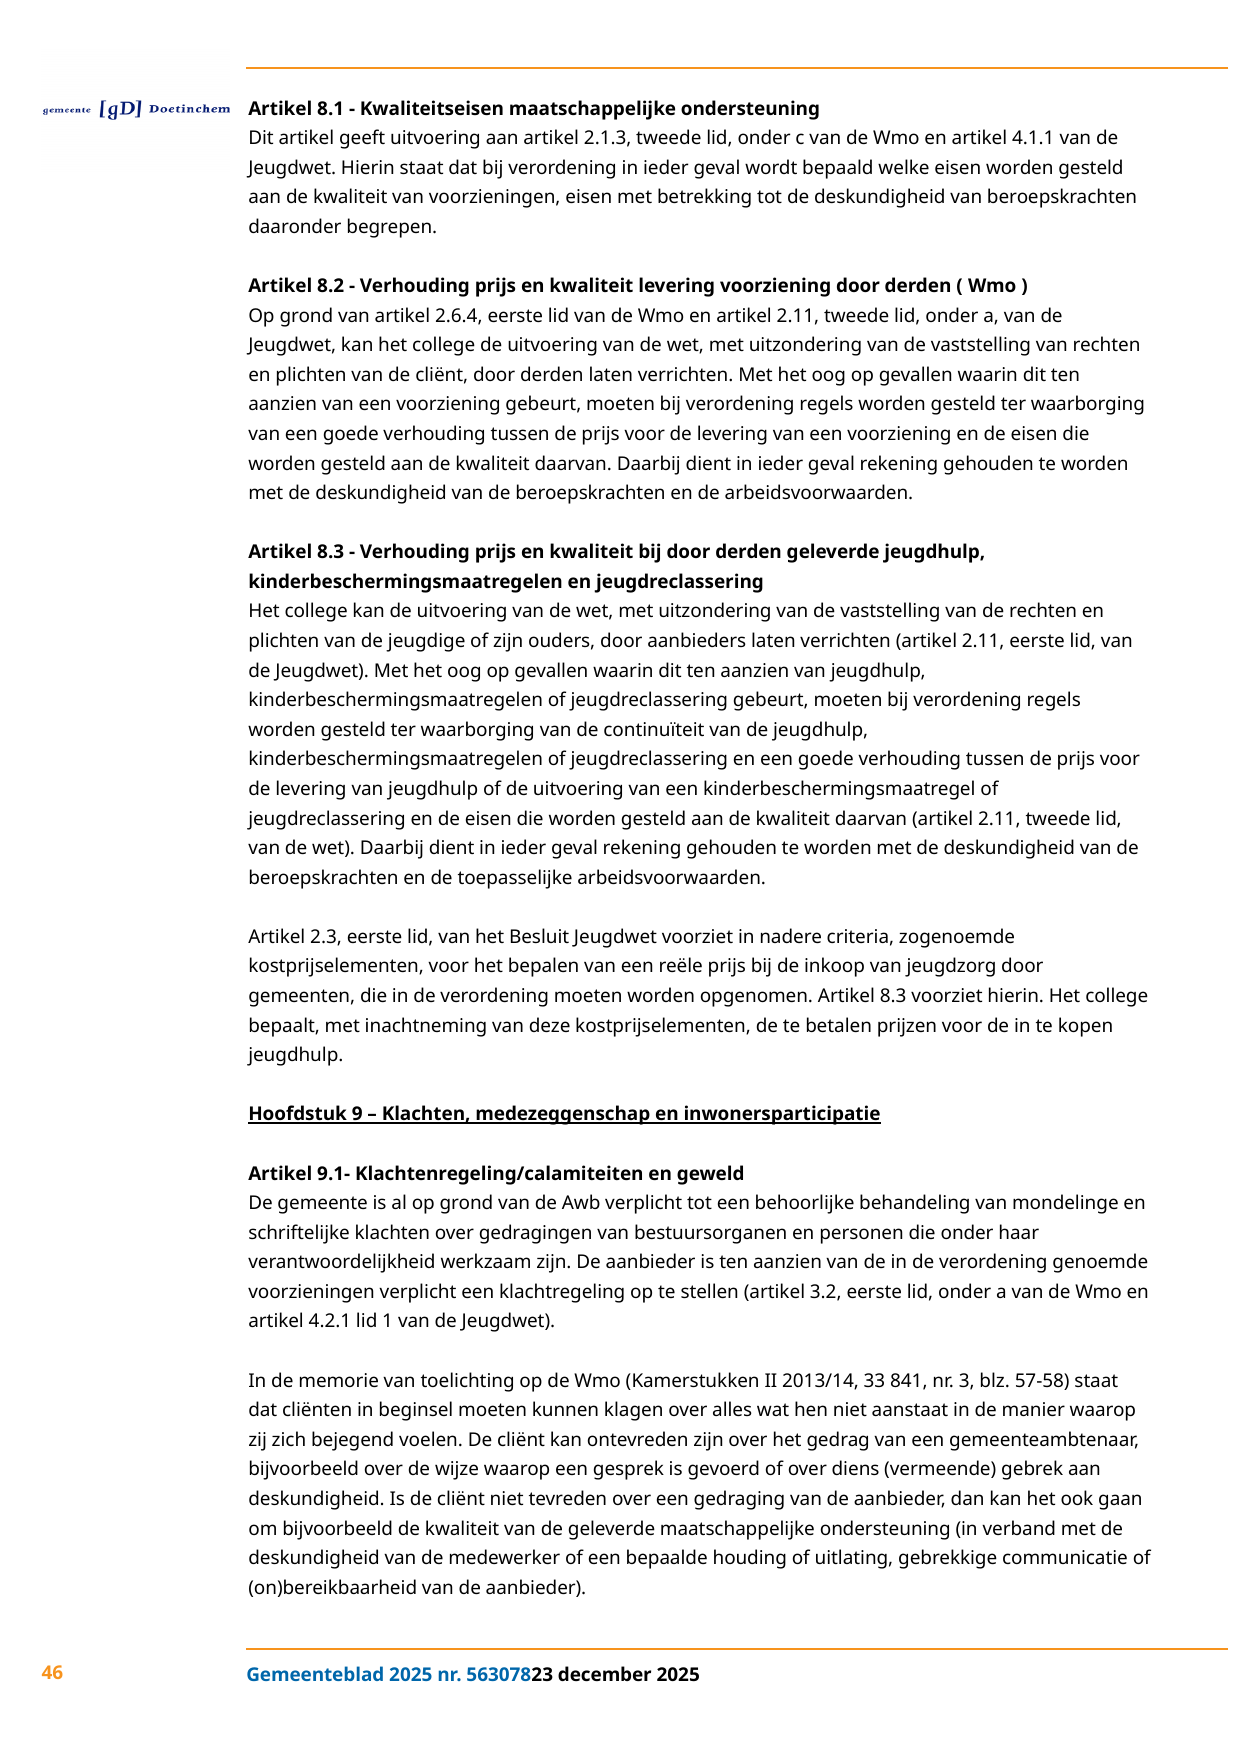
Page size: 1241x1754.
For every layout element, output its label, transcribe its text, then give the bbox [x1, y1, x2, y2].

text Dit artikel geeft uitvoering aan artikel 2.1.3, tweede lid, onder c van de Wmo en artikel 4.1.1 van de Jeugdwet. Hierin staat dat bij verordening in ieder geval wordt bepaald welke eisen worden gesteld aan de kwaliteit van voorzieningen, eisen met betrekking tot de deskundigheid van beroepskrachten daaronder begrepen. [248, 124, 1152, 239]
text Hoofdstuk 9 – Klachten, medezeggenschap en inwonersparticipatie [248, 1101, 1152, 1126]
text Het college kan de uitvoering van de wet, met uitzondering van de vaststelling van de rechten en plichten van de jeugdige of zijn ouders, door aanbieders laten verrichten (artikel 2.11, eerste lid, van de Jeugdwet). Met het oog op gevallen waarin dit ten aanzien van jeugdhulp, kinderbeschermingsmaatregelen of jeugdreclassering gebeurt, moeten bij verordening regels worden gesteld ter waarborging van de continuïteit van de jeugdhulp, kinderbeschermingsmaatregelen of jeugdreclassering en een goede verhouding tussen de prijs voor de levering van jeugdhulp of de uitvoering van een kinderbeschermingsmaatregel of jeugdreclassering en de eisen die worden gesteld aan de kwaliteit daarvan (artikel 2.11, tweede lid, van de wet). Daarbij dient in ieder geval rekening gehouden te worden met de deskundigheid van de beroepskrachten en de toepasselijke arbeidsvoorwaarden. [248, 598, 1152, 890]
text Artikel 9.1- Klachtenregeling/calamiteiten en geweld [248, 1160, 1152, 1186]
text Artikel 8.3 - Verhouding prijs en kwaliteit bij door derden geleverde jeugdhulp, kinderbeschermingsmaatregelen en jeugdreclassering [248, 538, 1152, 594]
text De gemeente is al op grond van de Awb verplicht tot een behoorlijke behandeling van mondelinge en schriftelijke klachten over gedragingen van bestuursorganen en personen die onder haar verantwoordelijkheid werkzaam zijn. De aanbieder is ten aanzien van de in de verordening genoemde voorzieningen verplicht een klachtregeling op te stellen (artikel 3.2, eerste lid, onder a van de Wmo en artikel 4.2.1 lid 1 van de Jeugdwet). [248, 1189, 1152, 1333]
picture [41, 47, 231, 172]
text Artikel 2.3, eerste lid, van het Besluit Jeugdwet voorziet in nadere criteria, zogenoemde kostprijselementen, voor het bepalen van een reële prijs bij de inkoop van jeugdzorg door gemeenten, die in de verordening moeten worden opgenomen. Artikel 8.3 voorziet hierin. Het college bepaalt, met inachtneming van deze kostprijselementen, de te betalen prijzen voor de in te kopen jeugdhulp. [248, 923, 1152, 1067]
text In de memorie van toelichting op de Wmo (Kamerstukken II 2013/14, 33 841, nr. 3, blz. 57-58) staat dat cliënten in beginsel moeten kunnen klagen over alles wat hen niet aanstaat in de manier waarop zij zich bejegend voelen. De cliënt kan ontevreden zijn over het gedrag van een gemeenteambtenaar, bijvoorbeeld over de wijze waarop een gesprek is gevoerd of over diens (vermeende) gebrek aan deskundigheid. Is de cliënt niet tevreden over een gedraging van de aanbieder, dan kan het ook gaan om bijvoorbeeld de kwaliteit van de geleverde maatschappelijke ondersteuning (in verband met de deskundigheid van de medewerker of een bepaalde houding of uitlating, gebrekkige communicatie of (on)bereikbaarheid van de aanbieder). [248, 1367, 1152, 1600]
text Artikel 8.2 - Verhouding prijs en kwaliteit levering voorziening door derden ( Wmo ) [248, 272, 1152, 298]
text Op grond van artikel 2.6.4, eerste lid van de Wmo en artikel 2.11, tweede lid, onder a, van de Jeugdwet, kan het college de uitvoering van de wet, met uitzondering van de vaststelling van rechten en plichten van de cliënt, door derden laten verrichten. Met het oog op gevallen waarin dit ten aanzien van een voorziening gebeurt, moeten bij verordening regels worden gesteld ter waarborging van een goede verhouding tussen de prijs voor de levering van een voorziening en de eisen die worden gesteld aan de kwaliteit daarvan. Daarbij dient in ieder geval rekening gehouden te worden met de deskundigheid van de beroepskrachten en de arbeidsvoorwaarden. [248, 302, 1152, 505]
text Artikel 8.1 - Kwaliteitseisen maatschappelijke ondersteuning [248, 95, 1152, 121]
